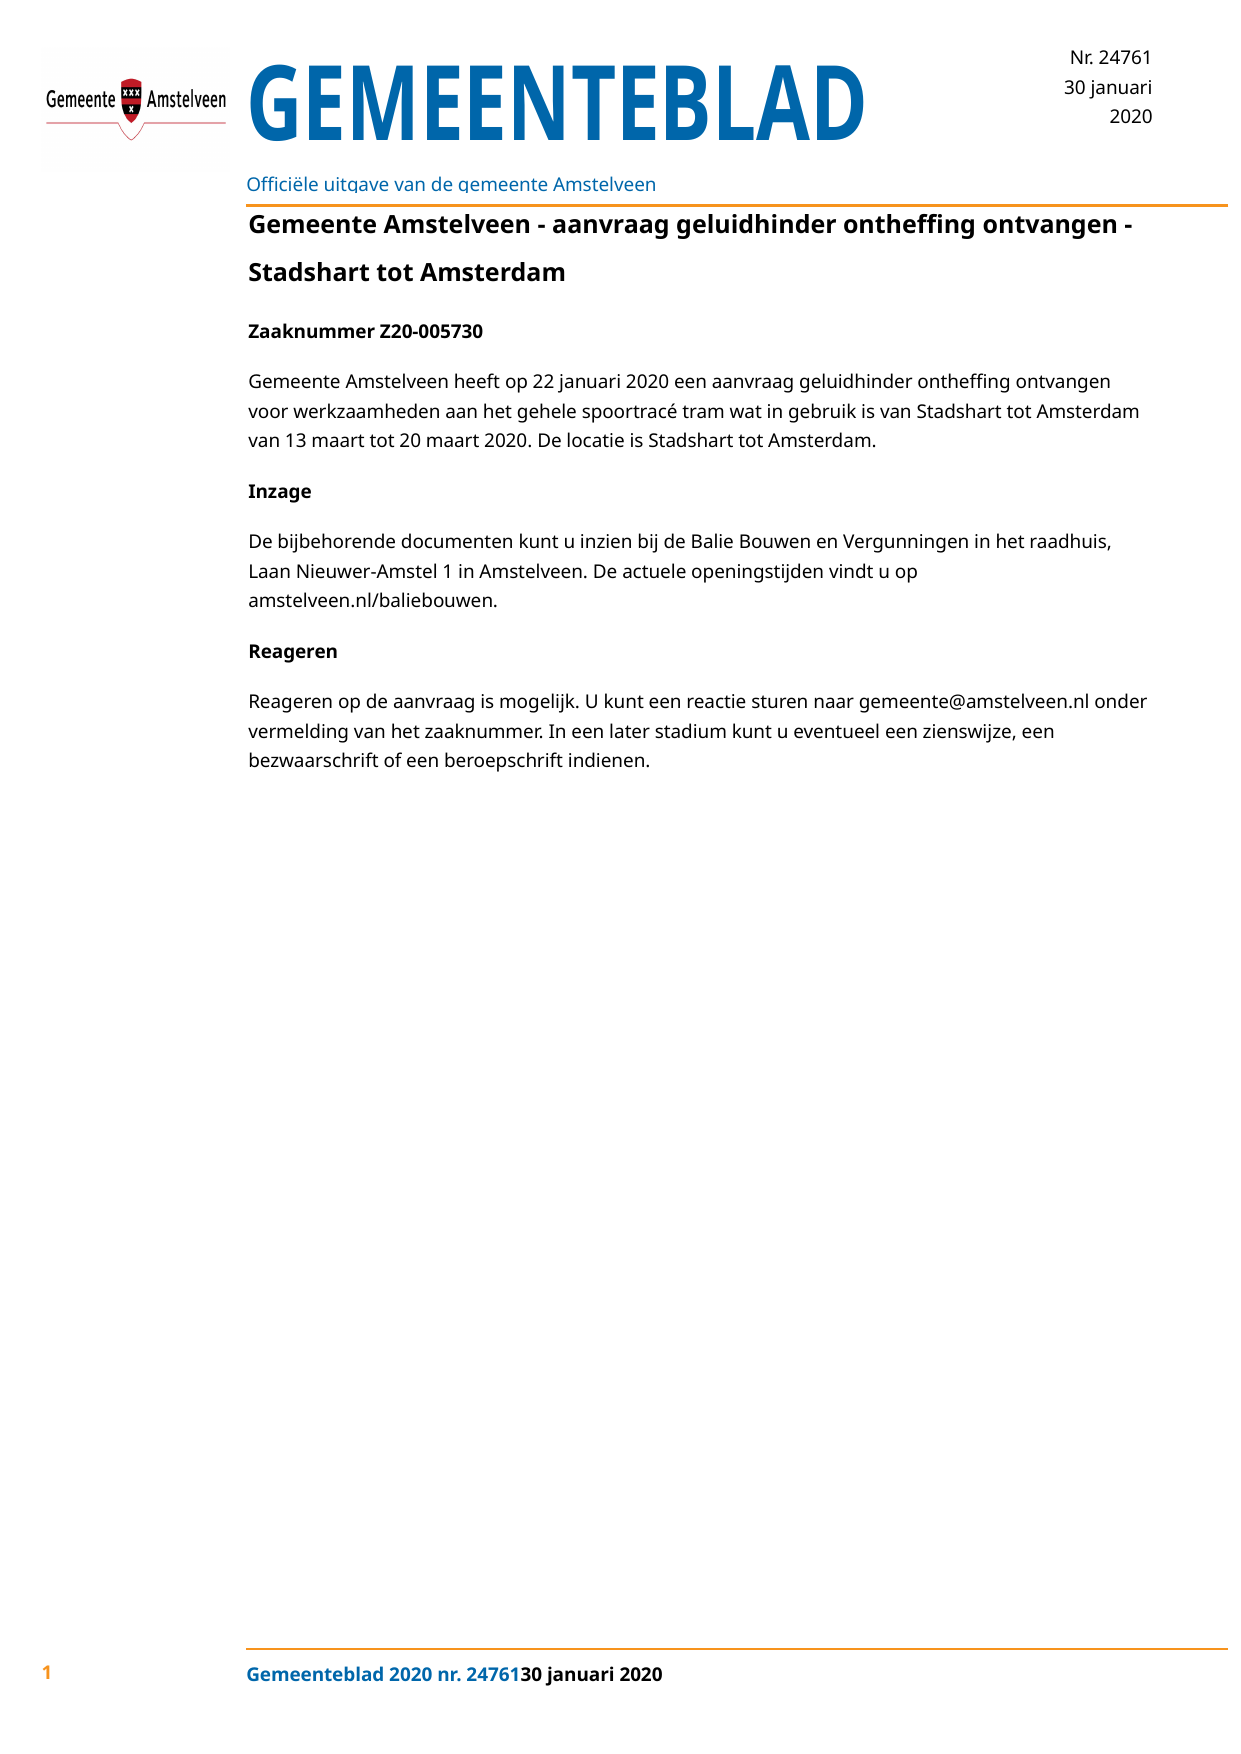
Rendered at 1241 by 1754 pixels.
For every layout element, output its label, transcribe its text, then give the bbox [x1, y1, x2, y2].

text Inzage [248, 478, 1152, 504]
text Gemeente Amstelveen heeft op 22 januari 2020 een aanvraag geluidhinder ontheffing ontvangen voor werkzaamheden aan het gehele spoortracé tram wat in gebruik is van Stadshart tot Amsterdam van 13 maart tot 20 maart 2020. De locatie is Stadshart tot Amsterdam. [248, 368, 1152, 453]
text Reageren [248, 638, 1152, 664]
picture [41, 47, 231, 172]
text Reageren op de aanvraag is mogelijk. U kunt een reactie sturen naar gemeente@amstelveen.nl onder vermelding van het zaaknummer. In een later stadium kunt u eventueel een zienswijze, een bezwaarschrift of een beroepschrift indienen. [248, 688, 1152, 773]
text Gemeente Amstelveen - aanvraag geluidhinder ontheffing ontvangen - Stadshart tot Amsterdam [248, 207, 1152, 288]
text De bijbehorende documenten kunt u inzien bij de Balie Bouwen en Vergunningen in het raadhuis, Laan Nieuwer-Amstel 1 in Amstelveen. De actuele openingstijden vindt u op amstelveen.nl/baliebouwen. [248, 528, 1152, 613]
text Zaaknummer Z20-005730 [248, 318, 1152, 344]
